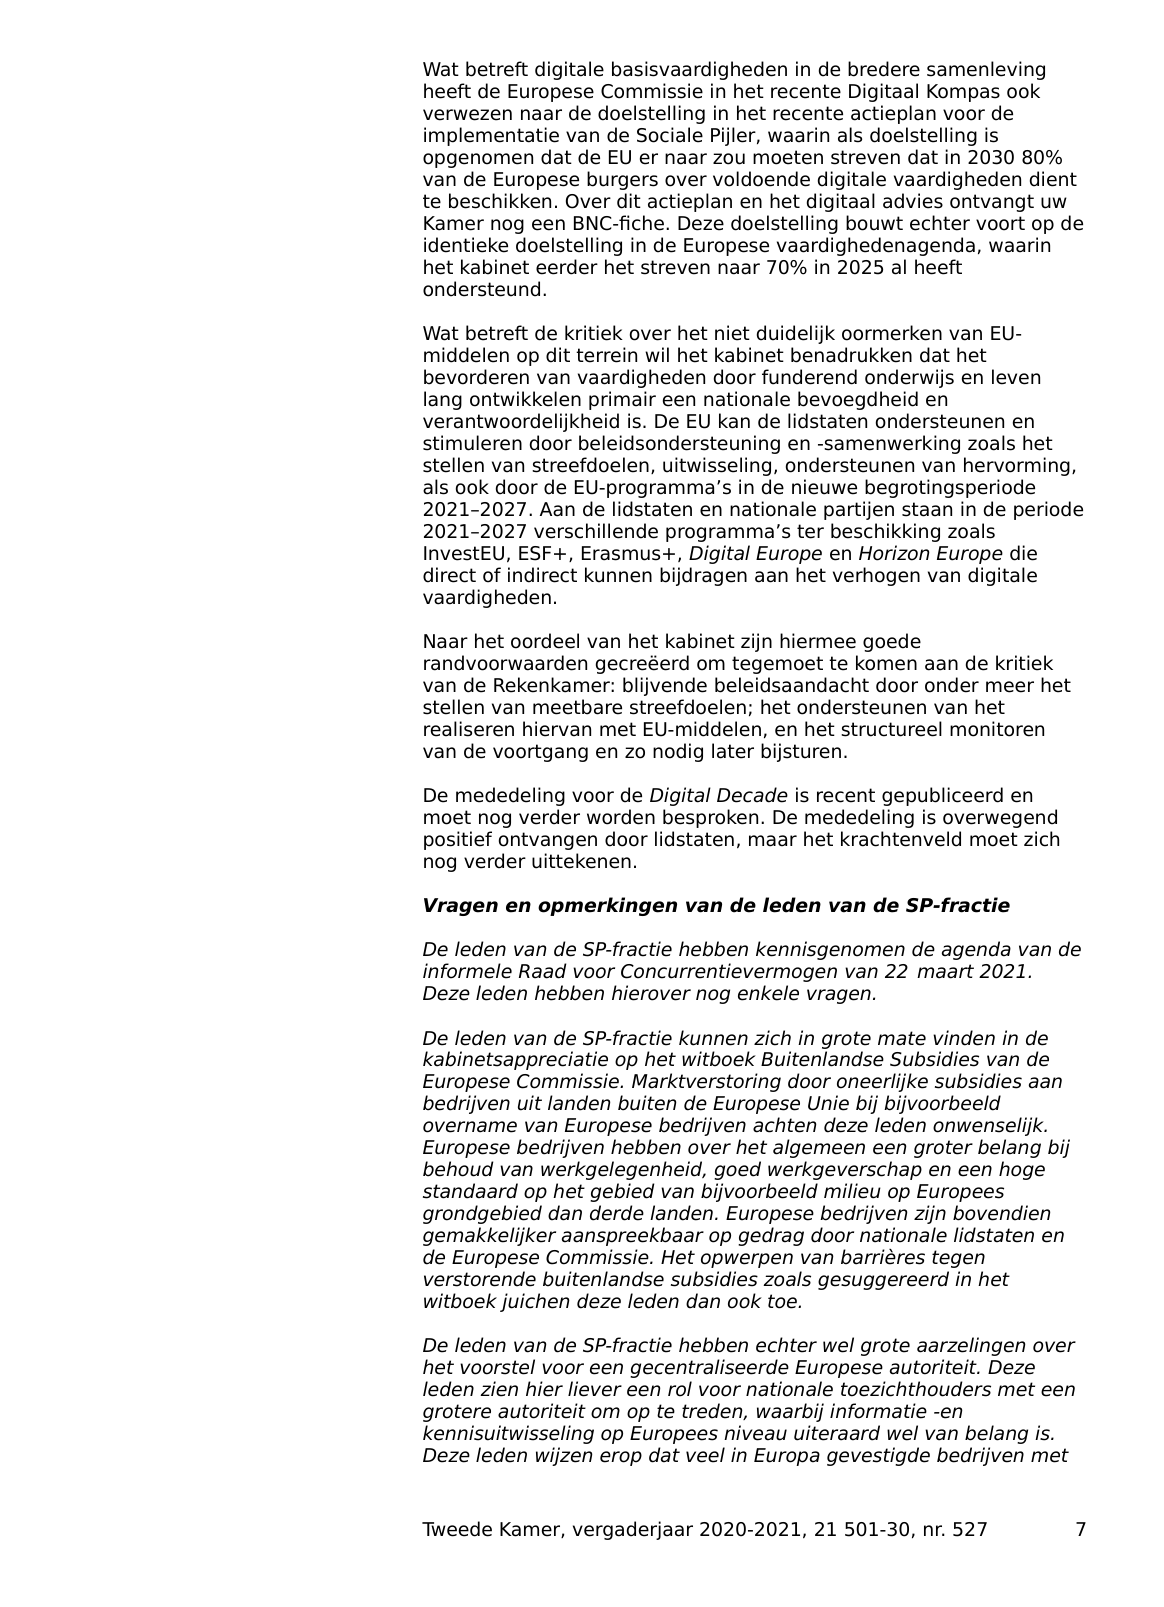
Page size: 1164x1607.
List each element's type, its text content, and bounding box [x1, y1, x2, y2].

text Wat betreft de kritiek over het niet duidelijk oormerken van EU-middelen op dit terrein wil het kabinet benadrukken dat het bevorderen van vaardigheden door funderend onderwijs en leven lang ontwikkelen primair een nationale bevoegdheid en verantwoordelijkheid is. De EU kan de lidstaten ondersteunen en stimuleren door beleidsondersteuning en -samenwerking zoals het stellen van streefdoelen, uitwisseling, ondersteunen van hervorming, als ook door de EU-programma’s in de nieuwe begrotingsperiode 2021–2027. Aan de lidstaten en nationale partijen staan in de periode 2021–2027 verschillende programma’s ter beschikking zoals InvestEU, ESF+, Erasmus+, Digital Europe en Horizon Europe die direct of indirect kunnen bijdragen aan het verhogen van digitale vaardigheden. [422, 323, 1087, 609]
text De leden van de SP-fractie hebben kennisgenomen de agenda van de informele Raad voor Concurrentievermogen van 22 maart 2021. Deze leden hebben hierover nog enkele vragen. [422, 939, 1087, 1005]
text De leden van de SP-fractie kunnen zich in grote mate vinden in de kabinetsappreciatie op het witboek Buitenlandse Subsidies van de Europese Commissie. Marktverstoring door oneerlijke subsidies aan bedrijven uit landen buiten de Europese Unie bij bijvoorbeeld overname van Europese bedrijven achten deze leden onwenselijk. Europese bedrijven hebben over het algemeen een groter belang bij behoud van werkgelegenheid, goed werkgeverschap en een hoge standaard op het gebied van bijvoorbeeld milieu op Europees grondgebied dan derde landen. Europese bedrijven zijn bovendien gemakkelijker aanspreekbaar op gedrag door nationale lidstaten en de Europese Commissie. Het opwerpen van barrières tegen verstorende buitenlandse subsidies zoals gesuggereerd in het witboek juichen deze leden dan ook toe. [422, 1027, 1087, 1313]
text De mededeling voor de Digital Decade is recent gepubliceerd en moet nog verder worden besproken. De mededeling is overwegend positief ontvangen door lidstaten, maar het krachtenveld moet zich nog verder uittekenen. [422, 785, 1087, 873]
text Wat betreft digitale basisvaardigheden in de bredere samenleving heeft de Europese Commissie in het recente Digitaal Kompas ook verwezen naar de doelstelling in het recente actieplan voor de implementatie van de Sociale Pijler, waarin als doelstelling is opgenomen dat de EU er naar zou moeten streven dat in 2030 80% van de Europese burgers over voldoende digitale vaardigheden dient te beschikken. Over dit actieplan en het digitaal advies ontvangt uw Kamer nog een BNC-fiche. Deze doelstelling bouwt echter voort op de identieke doelstelling in de Europese vaardighedenagenda, waarin het kabinet eerder het streven naar 70% in 2025 al heeft ondersteund. [422, 59, 1087, 301]
subtitle Vragen en opmerkingen van de leden van de SP-fractie [422, 895, 1087, 917]
text Naar het oordeel van het kabinet zijn hiermee goede randvoorwaarden gecreëerd om tegemoet te komen aan de kritiek van de Rekenkamer: blijvende beleidsaandacht door onder meer het stellen van meetbare streefdoelen; het ondersteunen van het realiseren hiervan met EU-middelen, en het structureel monitoren van de voortgang en zo nodig later bijsturen. [422, 631, 1087, 763]
text De leden van de SP-fractie hebben echter wel grote aarzelingen over het voorstel voor een gecentraliseerde Europese autoriteit. Deze leden zien hier liever een rol voor nationale toezichthouders met een grotere autoriteit om op te treden, waarbij informatie -en kennisuitwisseling op Europees niveau uiteraard wel van belang is. Deze leden wijzen erop dat veel in Europa gevestigde bedrijven met [422, 1335, 1087, 1467]
